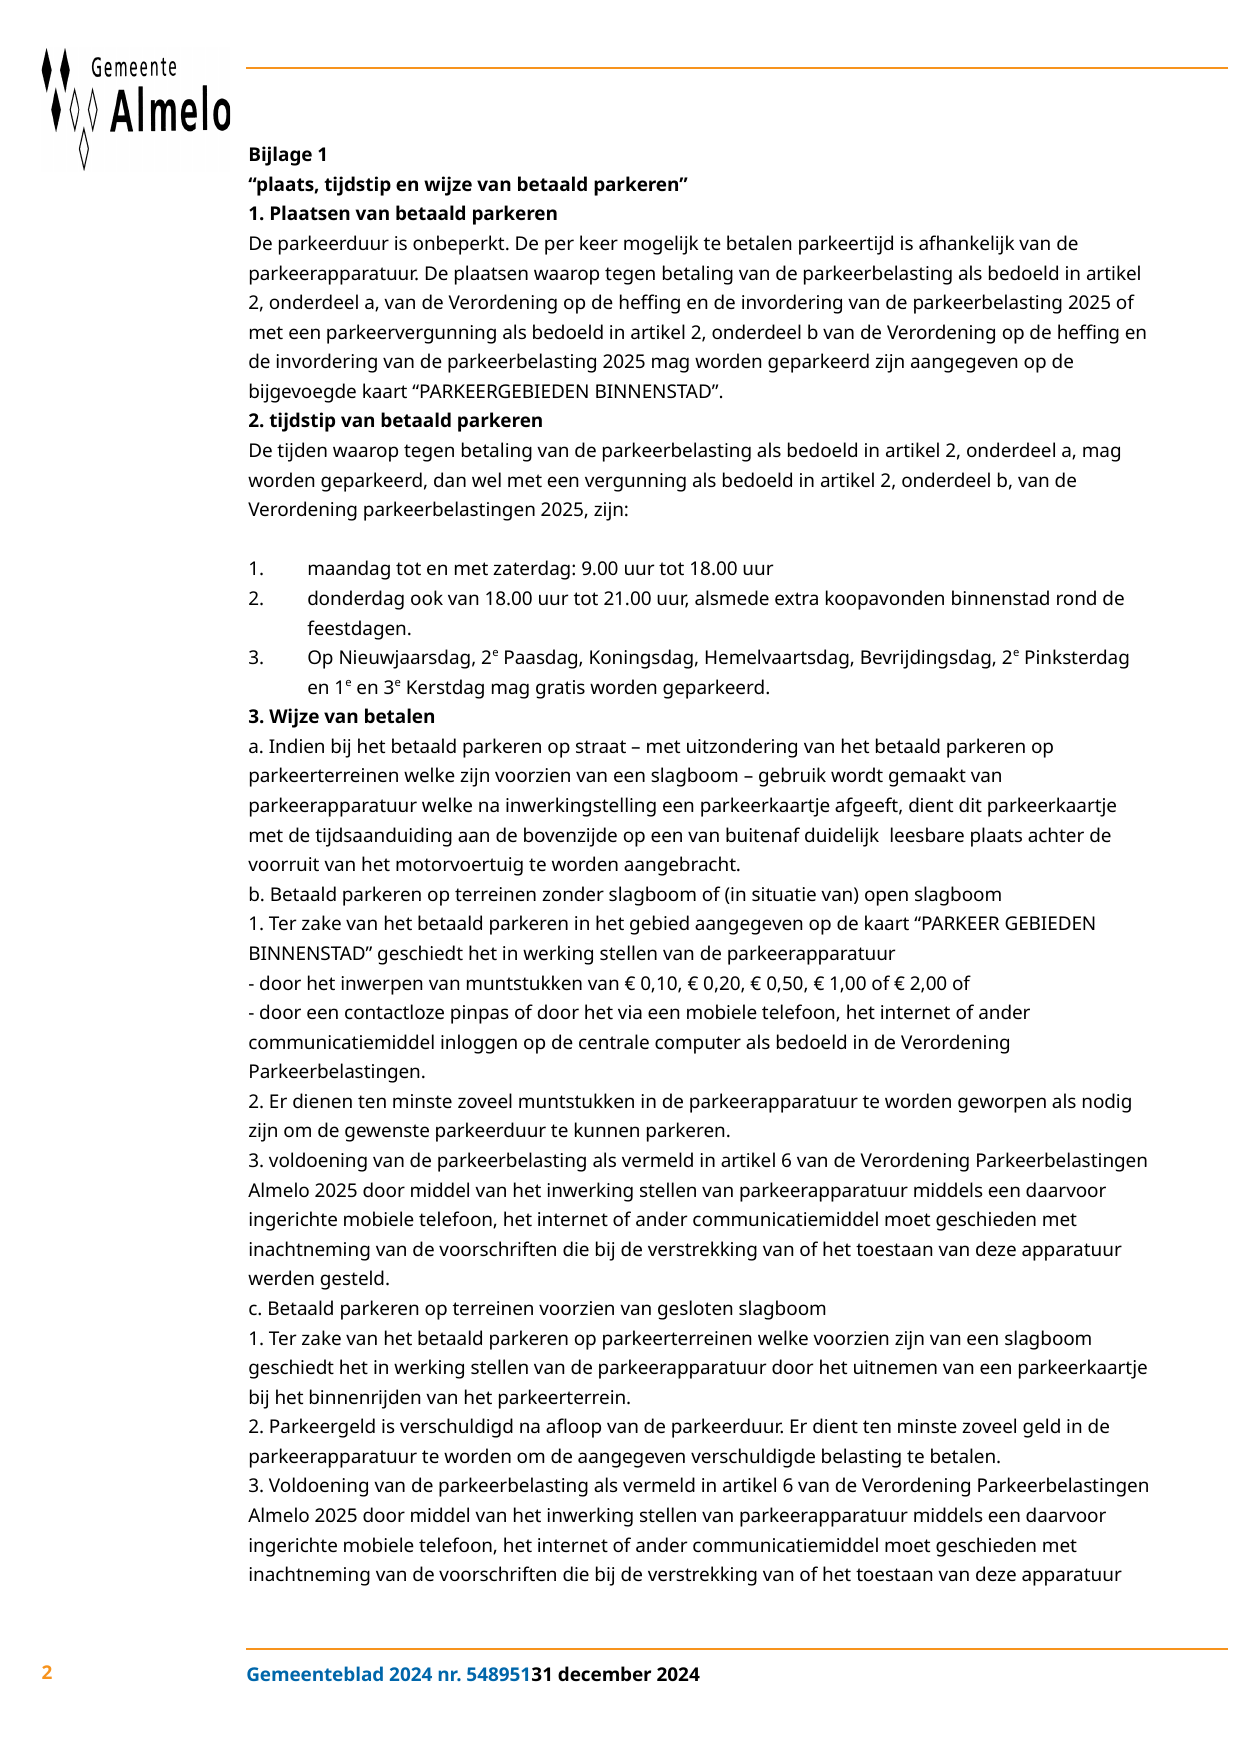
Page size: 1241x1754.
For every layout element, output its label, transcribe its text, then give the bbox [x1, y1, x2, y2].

text 1. Plaatsen van betaald parkeren [248, 201, 1152, 226]
text c. Betaald parkeren op terreinen voorzien van gesloten slagboom [248, 1295, 1152, 1321]
text 1. Ter zake van het betaald parkeren op parkeerterreinen welke voorzien zijn van een slagboom geschiedt het in werking stellen van de parkeerapparatuur door het uitnemen van een parkeerkaartje bij het binnenrijden van het parkeerterrein. [248, 1325, 1152, 1410]
text a. Indien bij het betaald parkeren op straat – met uitzondering van het betaald parkeren op parkeerterreinen welke zijn voorzien van een slagboom – gebruik wordt gemaakt van parkeerapparatuur welke na inwerkingstelling een parkeerkaartje afgeeft, dient dit parkeerkaartje met de tijdsaanduiding aan de bovenzijde op een van buitenaf duidelijk leesbare plaats achter de voorruit van het motorvoertuig te worden aangebracht. [248, 733, 1152, 877]
text De parkeerduur is onbeperkt. De per keer mogelijk te betalen parkeertijd is afhankelijk van de parkeerapparatuur. De plaatsen waarop tegen betaling van de parkeerbelasting als bedoeld in artikel 2, onderdeel a, van de Verordening op de heffing en de invordering van de parkeerbelasting 2025 of met een parkeervergunning als bedoeld in artikel 2, onderdeel b van de Verordening op de heffing en de invordering van de parkeerbelasting 2025 mag worden geparkeerd zijn aangegeven op de bijgevoegde kaart “PARKEERGEBIEDEN BINNENSTAD”. [248, 230, 1152, 404]
text 2. Er dienen ten minste zoveel muntstukken in de parkeerapparatuur te worden geworpen als nodig zijn om de gewenste parkeerduur te kunnen parkeren. [248, 1088, 1152, 1143]
text - door het inwerpen van muntstukken van € 0,10, € 0,20, € 0,50, € 1,00 of € 2,00 of [248, 970, 1152, 996]
text 3. Voldoening van de parkeerbelasting als vermeld in artikel 6 van de Verordening Parkeerbelastingen Almelo 2025 door middel van het inwerking stellen van parkeerapparatuur middels een daarvoor ingerichte mobiele telefoon, het internet of ander communicatiemiddel moet geschieden met inachtneming van de voorschriften die bij de verstrekking van of het toestaan van deze apparatuur [248, 1473, 1152, 1587]
picture [41, 47, 231, 172]
text b. Betaald parkeren op terreinen zonder slagboom of (in situatie van) open slagboom [248, 881, 1152, 907]
text 2. Parkeergeld is verschuldigd na afloop van de parkeerduur. Er dient ten minste zoveel geld in de parkeerapparatuur te worden om de aangegeven verschuldigde belasting te betalen. [248, 1413, 1152, 1469]
text “plaats, tijdstip en wijze van betaald parkeren” [248, 171, 1152, 197]
text - door een contactloze pinpas of door het via een mobiele telefoon, het internet of ander communicatiemiddel inloggen op de centrale computer als bedoeld in de Verordening Parkeerbelastingen. [248, 999, 1152, 1084]
list donderdag ook van 18.00 uur tot 21.00 uur, alsmede extra koopavonden binnenstad rond de feestdagen. [248, 585, 1152, 641]
text 3. voldoening van de parkeerbelasting als vermeld in artikel 6 van de Verordening Parkeerbelastingen Almelo 2025 door middel van het inwerking stellen van parkeerapparatuur middels een daarvoor ingerichte mobiele telefoon, het internet of ander communicatiemiddel moet geschieden met inachtneming van de voorschriften die bij de verstrekking van of het toestaan van deze apparatuur werden gesteld. [248, 1147, 1152, 1291]
list Op Nieuwjaarsdag, 2e Paasdag, Koningsdag, Hemelvaartsdag, Bevrijdingsdag, 2e Pinksterdag en 1e en 3e Kerstdag mag gratis worden geparkeerd. [248, 644, 1152, 700]
text 3. Wijze van betalen [248, 703, 1152, 729]
list maandag tot en met zaterdag: 9.00 uur tot 18.00 uur [248, 556, 1152, 581]
text 1. Ter zake van het betaald parkeren in het gebied aangegeven op de kaart “PARKEER GEBIEDEN BINNENSTAD” geschiedt het in werking stellen van de parkeerapparatuur [248, 911, 1152, 966]
text De tijden waarop tegen betaling van de parkeerbelasting als bedoeld in artikel 2, onderdeel a, mag worden geparkeerd, dan wel met een vergunning als bedoeld in artikel 2, onderdeel b, van de Verordening parkeerbelastingen 2025, zijn: [248, 437, 1152, 522]
text Bijlage 1 [248, 141, 1152, 167]
text 2. tijdstip van betaald parkeren [248, 408, 1152, 433]
